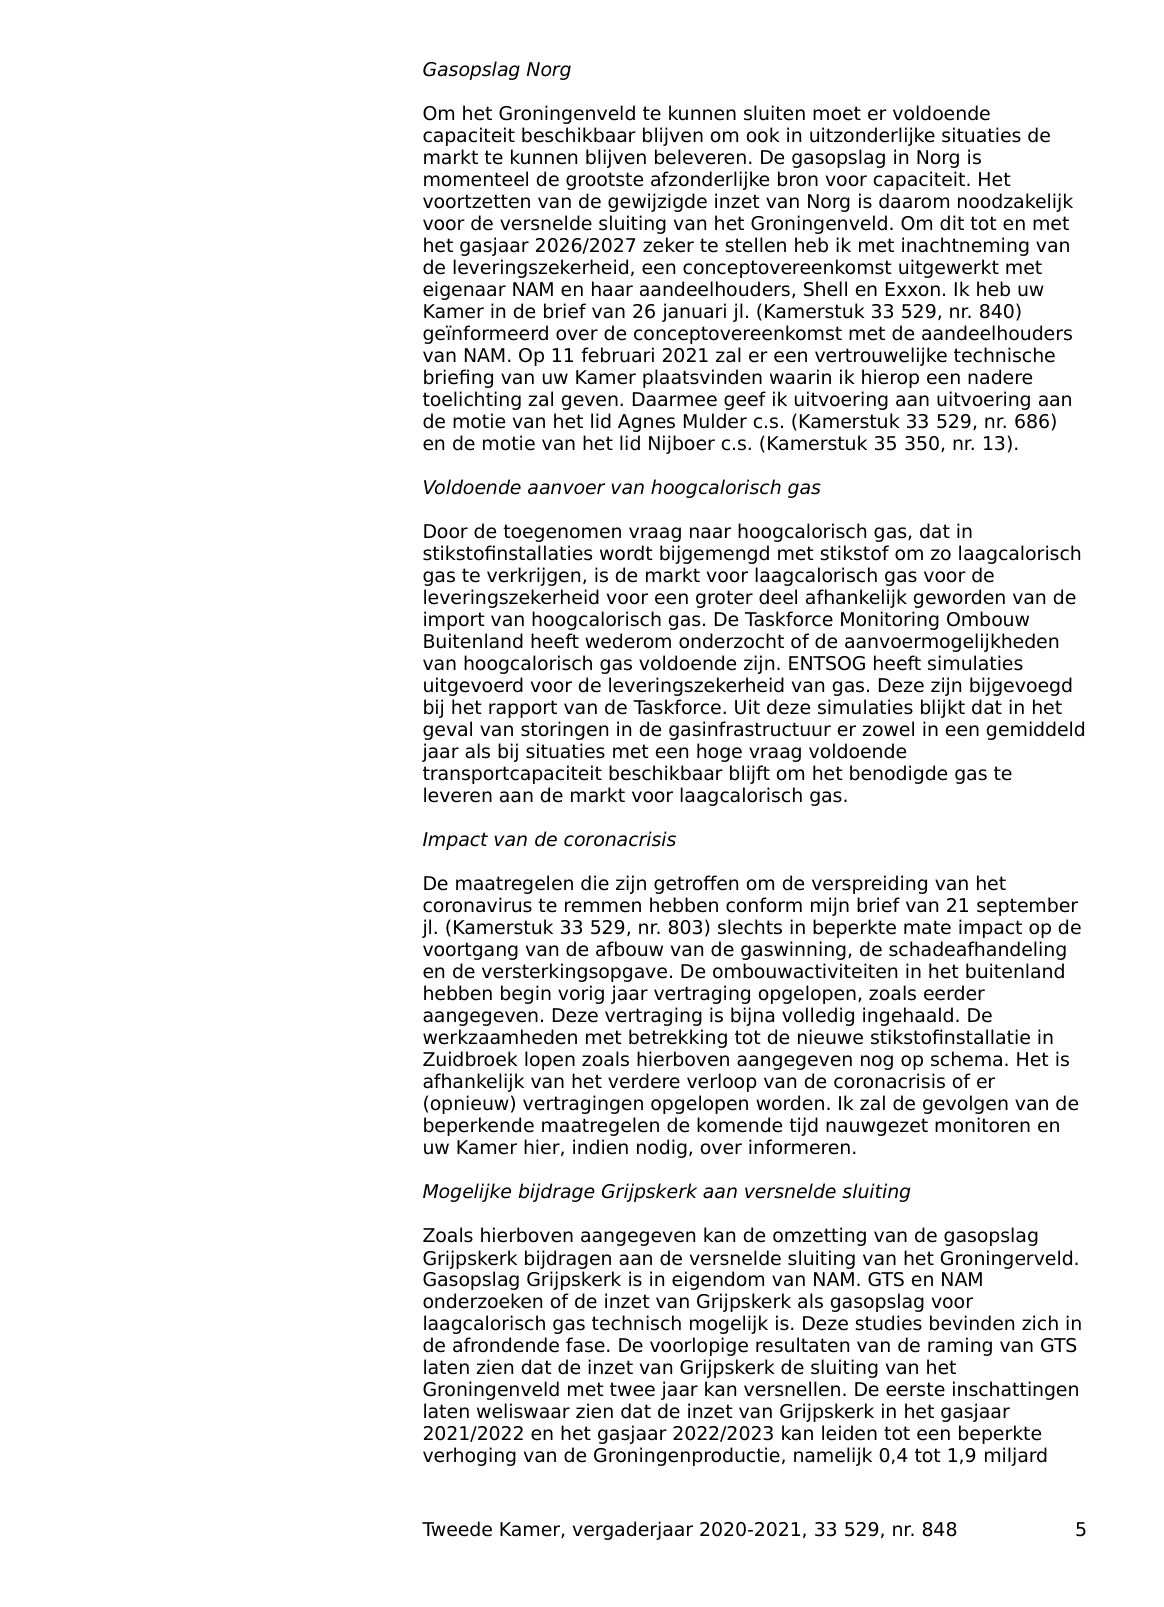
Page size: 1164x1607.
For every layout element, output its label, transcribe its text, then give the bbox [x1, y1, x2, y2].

text De maatregelen die zijn getroffen om de verspreiding van het coronavirus te remmen hebben conform mijn brief van 21 september jl. (Kamerstuk 33 529, nr. 803) slechts in beperkte mate impact op de voortgang van de afbouw van de gaswinning, de schadeafhandeling en de versterkingsopgave. De ombouwactiviteiten in het buitenland hebben begin vorig jaar vertraging opgelopen, zoals eerder aangegeven. Deze vertraging is bijna volledig ingehaald. De werkzaamheden met betrekking tot de nieuwe stikstofinstallatie in Zuidbroek lopen zoals hierboven aangegeven nog op schema. Het is afhankelijk van het verdere verloop van de coronacrisis of er (opnieuw) vertragingen opgelopen worden. Ik zal de gevolgen van de beperkende maatregelen de komende tijd nauwgezet monitoren en uw Kamer hier, indien nodig, over informeren. [422, 873, 1087, 1159]
text Om het Groningenveld te kunnen sluiten moet er voldoende capaciteit beschikbaar blijven om ook in uitzonderlijke situaties de markt te kunnen blijven beleveren. De gasopslag in Norg is momenteel de grootste afzonderlijke bron voor capaciteit. Het voortzetten van de gewijzigde inzet van Norg is daarom noodzakelijk voor de versnelde sluiting van het Groningenveld. Om dit tot en met het gasjaar 2026/2027 zeker te stellen heb ik met inachtneming van de leveringszekerheid, een conceptovereenkomst uitgewerkt met eigenaar NAM en haar aandeelhouders, Shell en Exxon. Ik heb uw Kamer in de brief van 26 januari jl. (Kamerstuk 33 529, nr. 840) geïnformeerd over de conceptovereenkomst met de aandeelhouders van NAM. Op 11 februari 2021 zal er een vertrouwelijke technische briefing van uw Kamer plaatsvinden waarin ik hierop een nadere toelichting zal geven. Daarmee geef ik uitvoering aan uitvoering aan de motie van het lid Agnes Mulder c.s. (Kamerstuk 33 529, nr. 686) en de motie van het lid Nijboer c.s. (Kamerstuk 35 350, nr. 13). [422, 103, 1087, 455]
subtitle Gasopslag Norg [422, 59, 1087, 81]
subtitle Voldoende aanvoer van hoogcalorisch gas [422, 477, 1087, 499]
subtitle Impact van de coronacrisis [422, 829, 1087, 851]
subtitle Mogelijke bijdrage Grijpskerk aan versnelde sluiting [422, 1181, 1087, 1203]
text Door de toegenomen vraag naar hoogcalorisch gas, dat in stikstofinstallaties wordt bijgemengd met stikstof om zo laagcalorisch gas te verkrijgen, is de markt voor laagcalorisch gas voor de leveringszekerheid voor een groter deel afhankelijk geworden van de import van hoogcalorisch gas. De Taskforce Monitoring Ombouw Buitenland heeft wederom onderzocht of de aanvoermogelijkheden van hoogcalorisch gas voldoende zijn. ENTSOG heeft simulaties uitgevoerd voor de leveringszekerheid van gas. Deze zijn bijgevoegd bij het rapport van de Taskforce. Uit deze simulaties blijkt dat in het geval van storingen in de gasinfrastructuur er zowel in een gemiddeld jaar als bij situaties met een hoge vraag voldoende transportcapaciteit beschikbaar blijft om het benodigde gas te leveren aan de markt voor laagcalorisch gas. [422, 521, 1087, 807]
text Zoals hierboven aangegeven kan de omzetting van de gasopslag Grijpskerk bijdragen aan de versnelde sluiting van het Groningerveld. Gasopslag Grijpskerk is in eigendom van NAM. GTS en NAM onderzoeken of de inzet van Grijpskerk als gasopslag voor laagcalorisch gas technisch mogelijk is. Deze studies bevinden zich in de afrondende fase. De voorlopige resultaten van de raming van GTS laten zien dat de inzet van Grijpskerk de sluiting van het Groningenveld met twee jaar kan versnellen. De eerste inschattingen laten weliswaar zien dat de inzet van Grijpskerk in het gasjaar 2021/2022 en het gasjaar 2022/2023 kan leiden tot een beperkte verhoging van de Groningenproductie, namelijk 0,4 tot 1,9 miljard [422, 1225, 1087, 1467]
